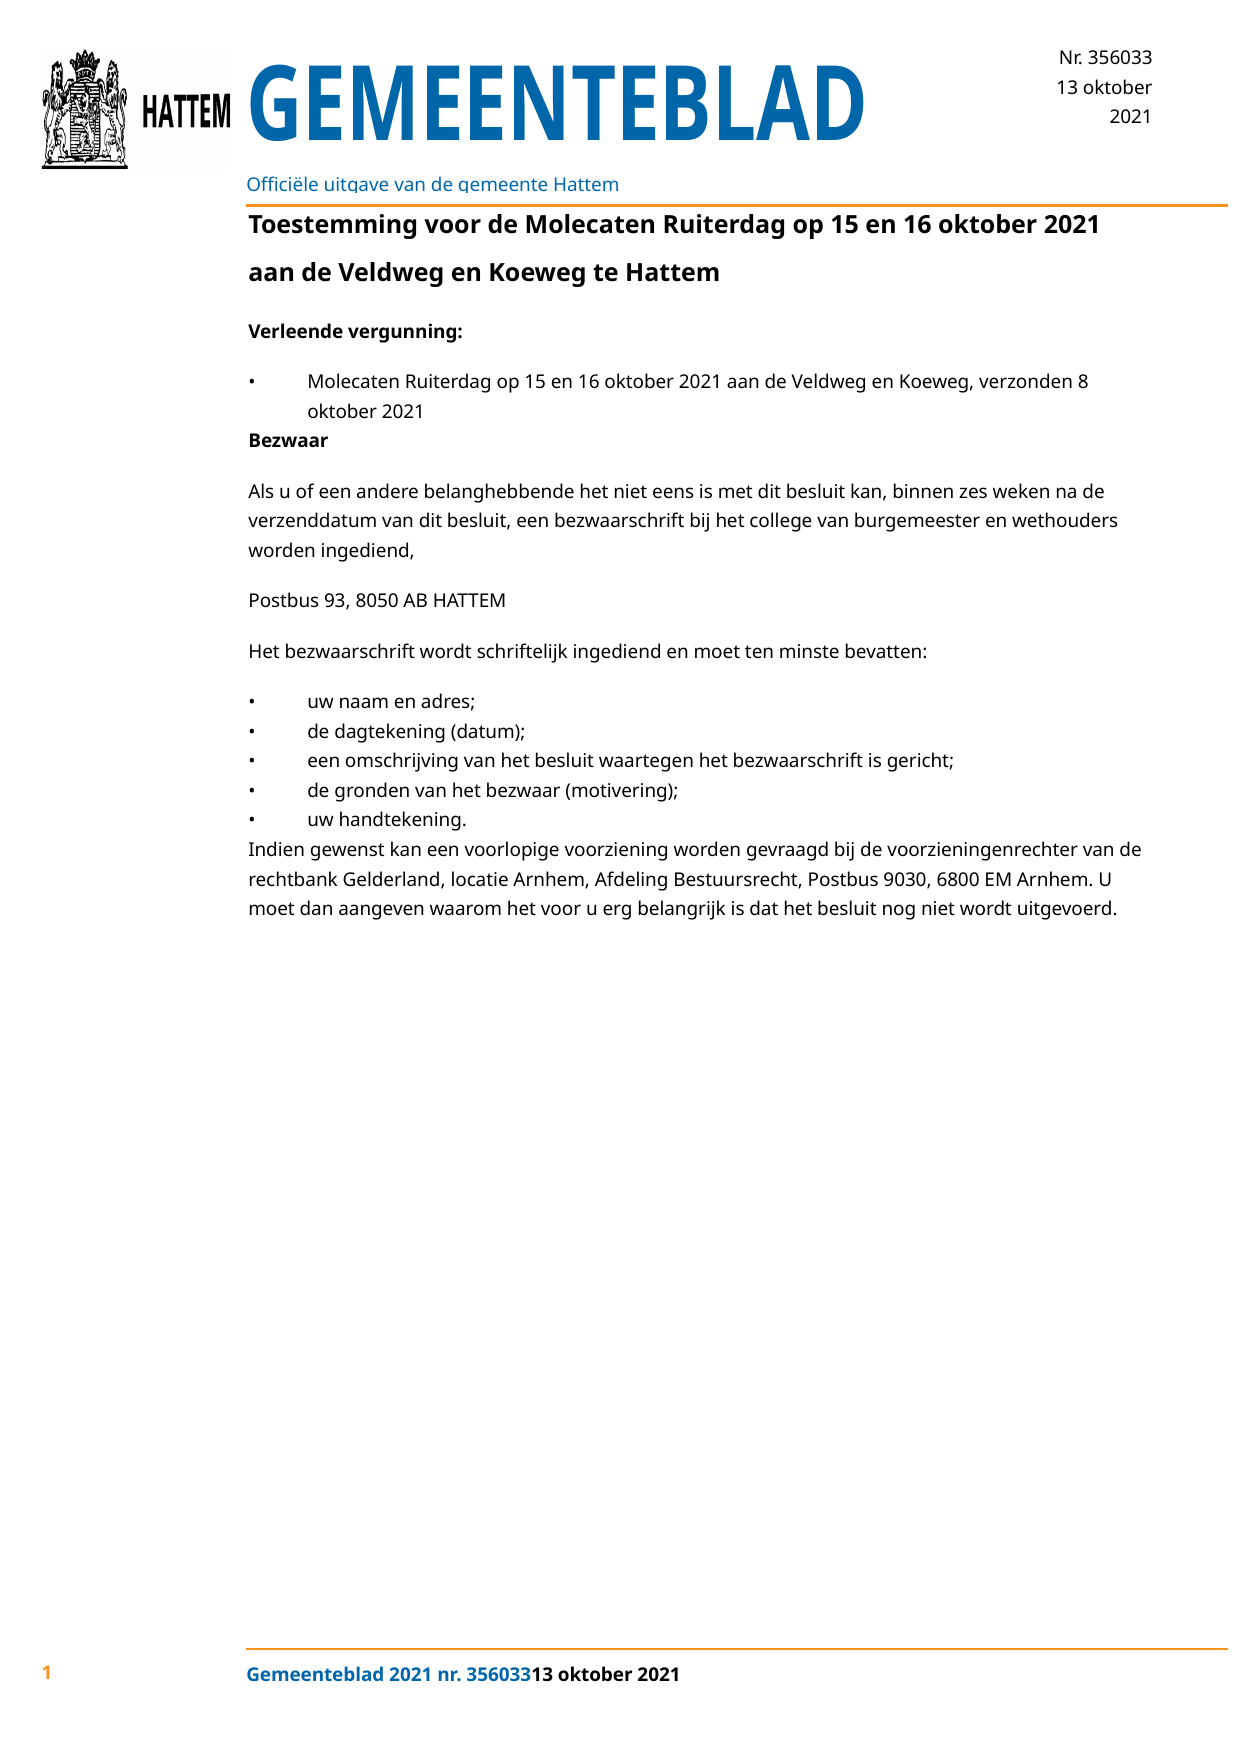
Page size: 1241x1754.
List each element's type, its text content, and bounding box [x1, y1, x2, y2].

list uw handtekening. [248, 807, 1152, 832]
list uw naam en adres; [248, 688, 1152, 714]
list de gronden van het bezwaar (motivering); [248, 777, 1152, 803]
text Het bezwaarschrift wordt schriftelijk ingediend en moet ten minste bevatten: [248, 638, 1152, 664]
list de dagtekening (datum); [248, 718, 1152, 744]
text Verleende vergunning: [248, 318, 1152, 344]
text Toestemming voor de Molecaten Ruiterdag op 15 en 16 oktober 2021 aan de Veldweg en Koeweg te Hattem [248, 207, 1152, 288]
text Bezwaar [248, 427, 1152, 453]
text Postbus 93, 8050 AB HATTEM [248, 587, 1152, 613]
text Als u of een andere belanghebbende het niet eens is met dit besluit kan, binnen zes weken na de verzenddatum van dit besluit, een bezwaarschrift bij het college van burgemeester en wethouders worden ingediend, [248, 478, 1152, 563]
picture [41, 47, 231, 172]
list een omschrijving van het besluit waartegen het bezwaarschrift is gericht; [248, 747, 1152, 773]
text Indien gewenst kan een voorlopige voorziening worden gevraagd bij de voorzieningenrechter van de rechtbank Gelderland, locatie Arnhem, Afdeling Bestuursrecht, Postbus 9030, 6800 EM Arnhem. U moet dan aangeven waarom het voor u erg belangrijk is dat het besluit nog niet wordt uitgevoerd. [248, 836, 1152, 921]
list Molecaten Ruiterdag op 15 en 16 oktober 2021 aan de Veldweg en Koeweg, verzonden 8 oktober 2021 [248, 368, 1152, 424]
